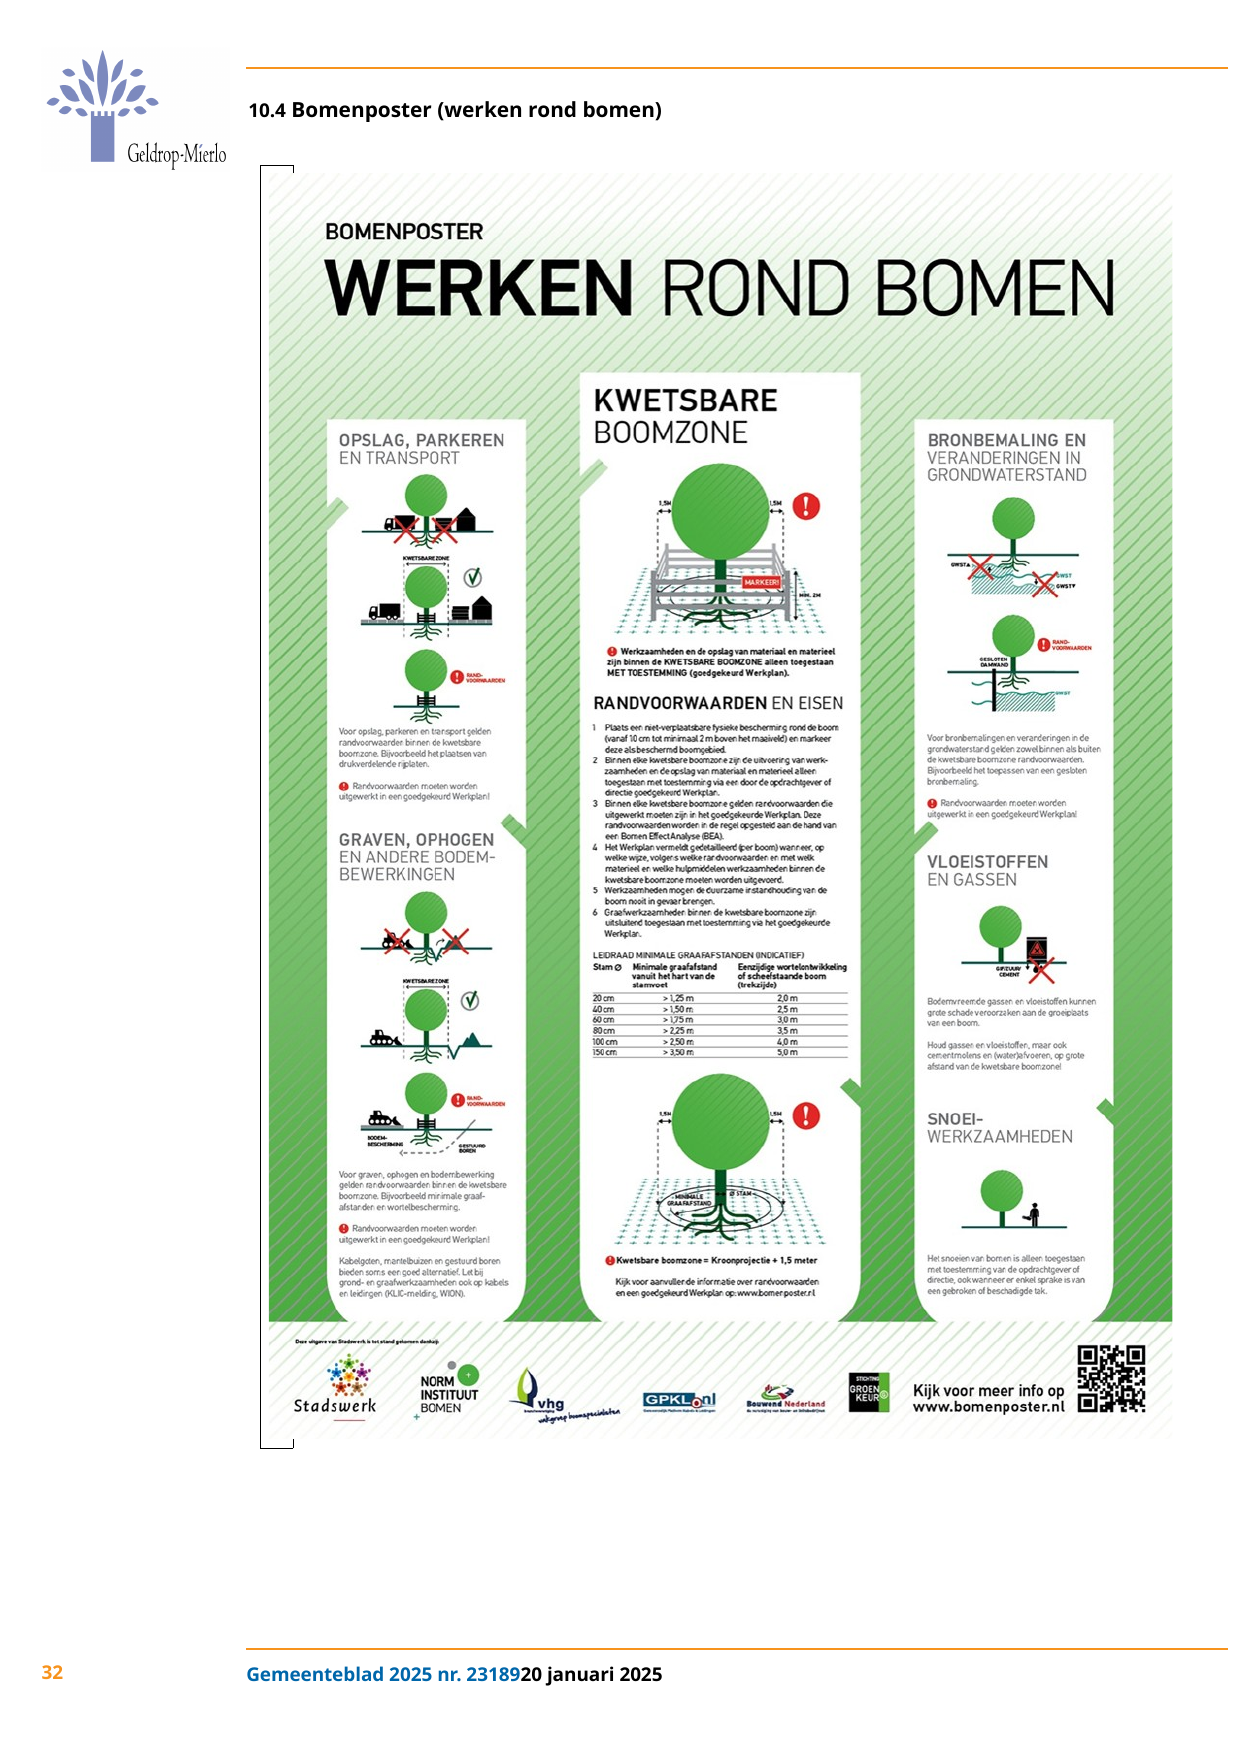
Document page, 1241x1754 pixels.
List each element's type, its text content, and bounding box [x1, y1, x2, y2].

picture [41, 47, 231, 172]
text 10.4 Bomenposter (werken rond bomen) [248, 95, 1152, 123]
picture [268, 173, 1173, 1439]
